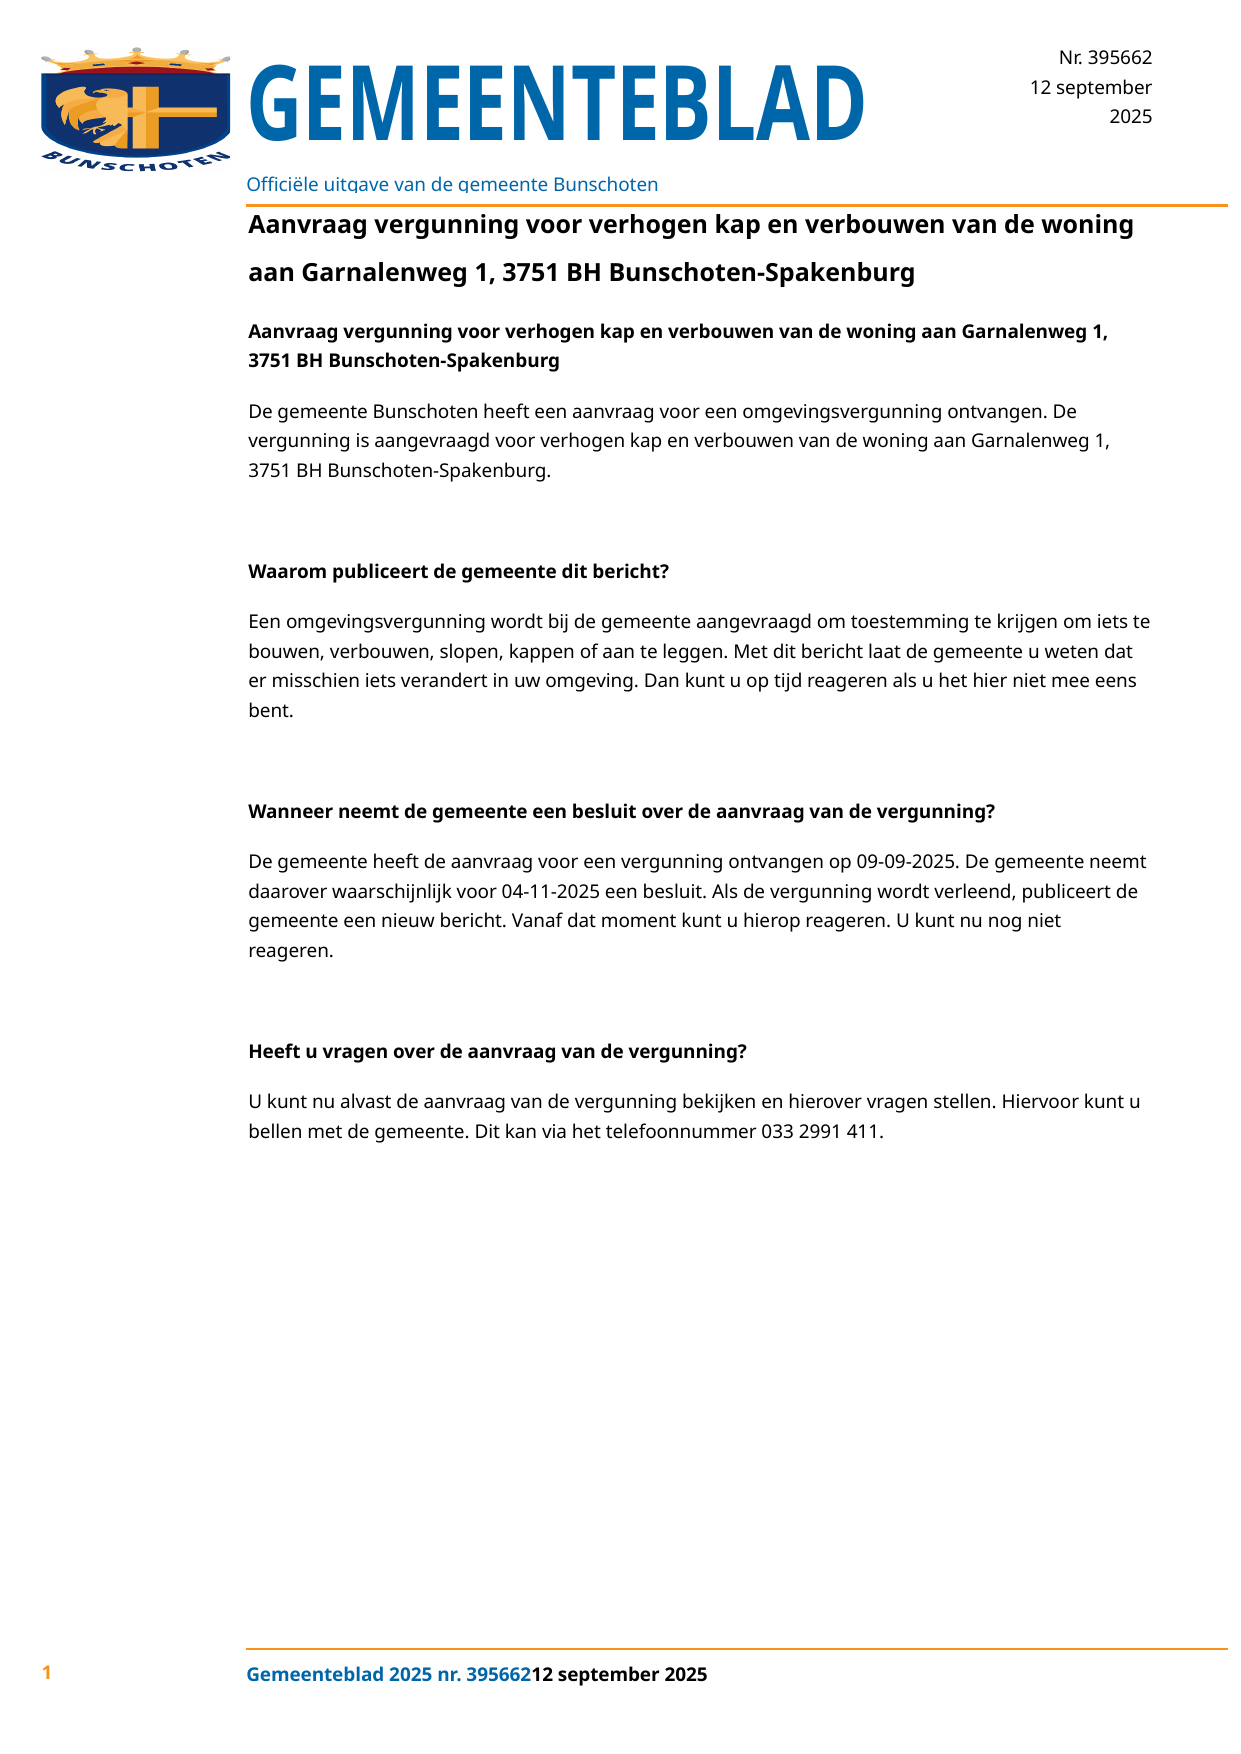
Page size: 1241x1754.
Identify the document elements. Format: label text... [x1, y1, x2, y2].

text Wanneer neemt de gemeente een besluit over de aanvraag van de vergunning? [248, 798, 1152, 824]
text U kunt nu alvast de aanvraag van de vergunning bekijken en hierover vragen stellen. Hiervoor kunt u bellen met de gemeente. Dit kan via het telefoonnummer 033 2991 411. [248, 1088, 1152, 1144]
text Aanvraag vergunning voor verhogen kap en verbouwen van de woning aan Garnalenweg 1, 3751 BH Bunschoten-Spakenburg [248, 318, 1152, 373]
text Aanvraag vergunning voor verhogen kap en verbouwen van de woning aan Garnalenweg 1, 3751 BH Bunschoten-Spakenburg [248, 207, 1152, 288]
text De gemeente Bunschoten heeft een aanvraag voor een omgevingsvergunning ontvangen. De vergunning is aangevraagd voor verhogen kap en verbouwen van de woning aan Garnalenweg 1, 3751 BH Bunschoten-Spakenburg. [248, 398, 1152, 483]
text Waarom publiceert de gemeente dit bericht? [248, 558, 1152, 584]
text De gemeente heeft de aanvraag voor een vergunning ontvangen op 09-09-2025. De gemeente neemt daarover waarschijnlijk voor 04-11-2025 een besluit. Als de vergunning wordt verleend, publiceert de gemeente een nieuw bericht. Vanaf dat moment kunt u hierop reageren. U kunt nu nog niet reageren. [248, 848, 1152, 963]
picture [41, 47, 231, 172]
text Heeft u vragen over de aanvraag van de vergunning? [248, 1038, 1152, 1064]
text Een omgevingsvergunning wordt bij de gemeente aangevraagd om toestemming te krijgen om iets te bouwen, verbouwen, slopen, kappen of aan te leggen. Met dit bericht laat de gemeente u weten dat er misschien iets verandert in uw omgeving. Dan kunt u op tijd reageren als u het hier niet mee eens bent. [248, 608, 1152, 723]
